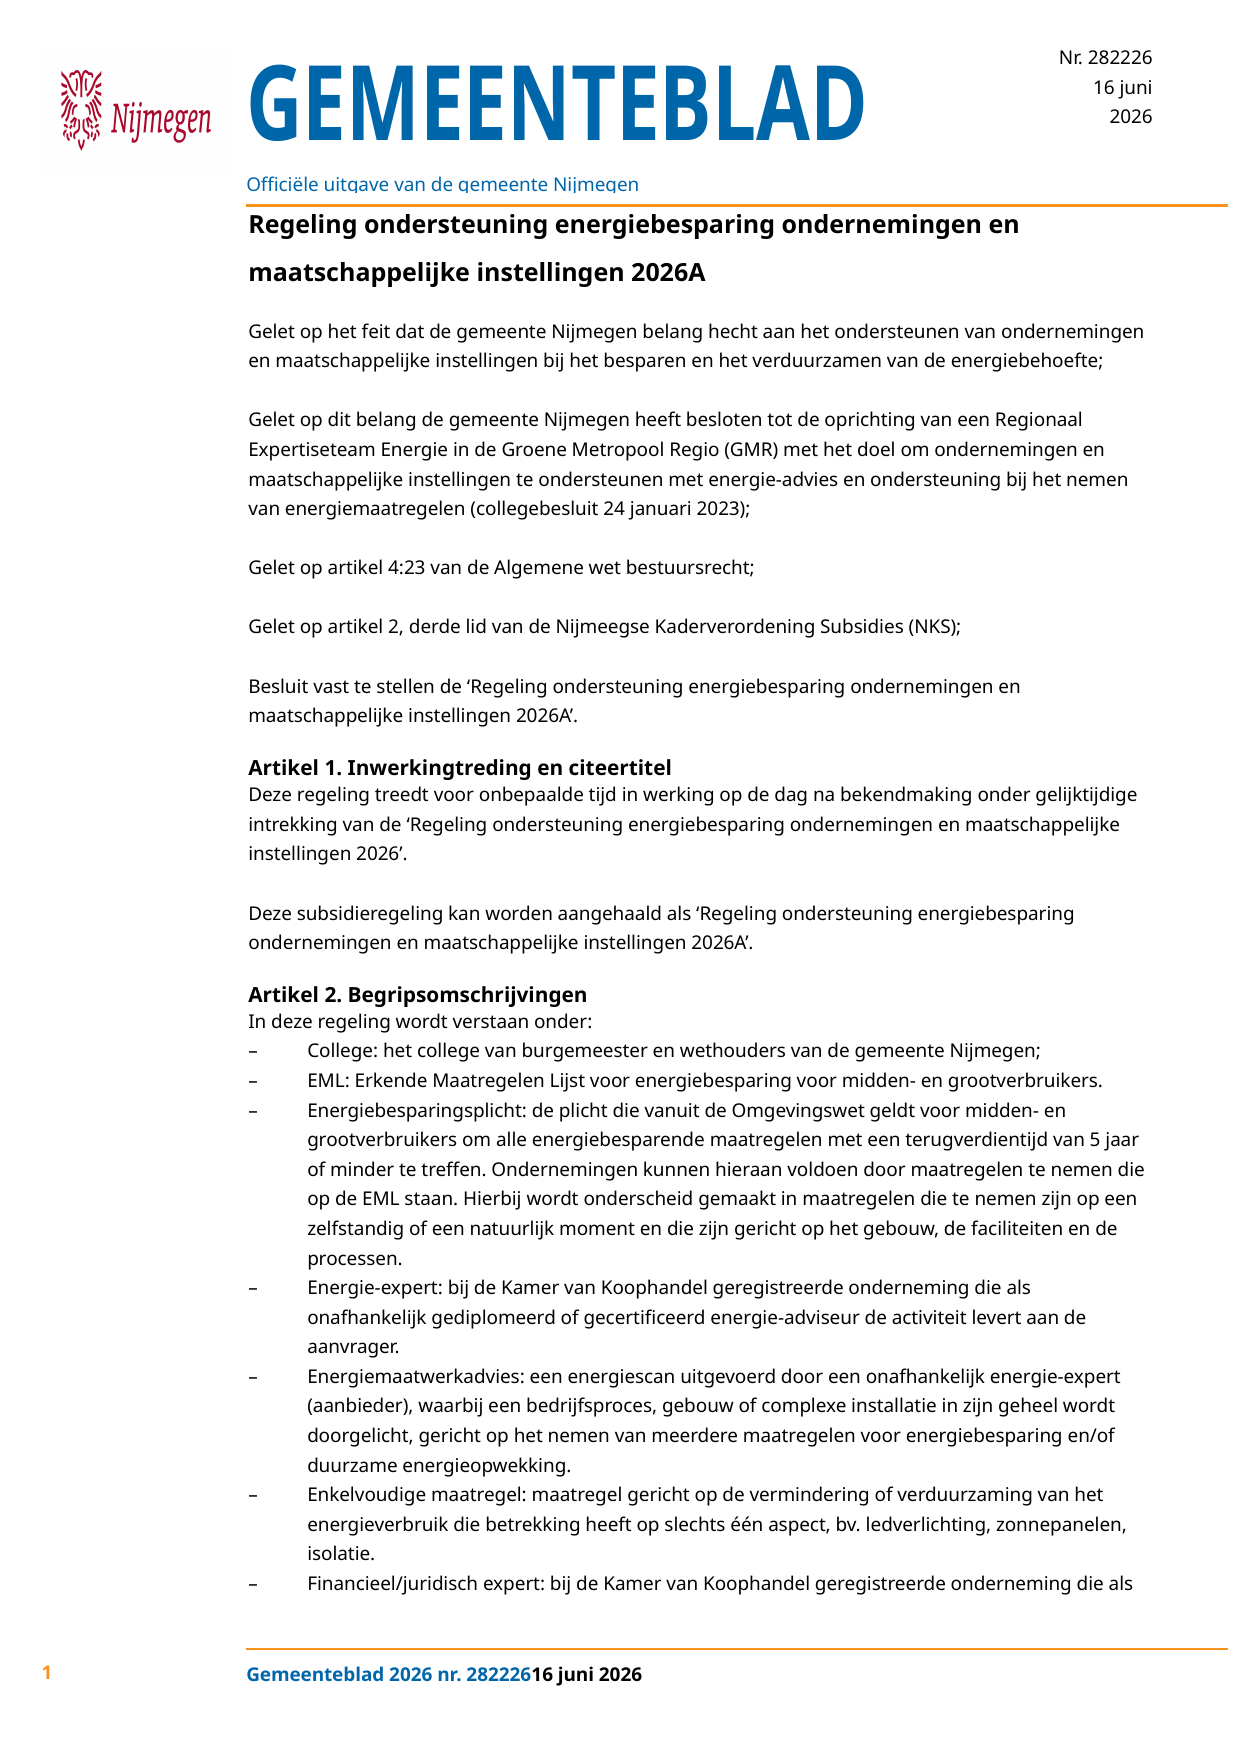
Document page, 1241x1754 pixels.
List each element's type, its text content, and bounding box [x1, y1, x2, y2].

text Gelet op artikel 4:23 van de Algemene wet bestuursrecht; [248, 554, 1152, 580]
text Deze regeling treedt voor onbepaalde tijd in werking op de dag na bekendmaking onder gelijktijdige intrekking van de ‘Regeling ondersteuning energiebesparing ondernemingen en maatschappelijke instellingen 2026’. [248, 781, 1152, 866]
list EML: Erkende Maatregelen Lijst voor energiebesparing voor midden- en grootverbruikers. [248, 1067, 1152, 1093]
list Enkelvoudige maatregel: maatregel gericht op de vermindering of verduurzaming van het energieverbruik die betrekking heeft op slechts één aspect, bv. ledverlichting, zonnepanelen, isolatie. [248, 1481, 1152, 1566]
text Artikel 1. Inwerkingtreding en citeertitel [248, 753, 1152, 781]
text Artikel 2. Begripsomschrijvingen [248, 980, 1152, 1008]
list Energie-expert: bij de Kamer van Koophandel geregistreerde onderneming die als onafhankelijk gediplomeerd of gecertificeerd energie-adviseur de activiteit levert aan de aanvrager. [248, 1274, 1152, 1359]
list Energiebesparingsplicht: de plicht die vanuit de Omgevingswet geldt voor midden- en grootverbruikers om alle energiebesparende maatregelen met een terugverdientijd van 5 jaar of minder te treffen. Ondernemingen kunnen hieraan voldoen door maatregelen te nemen die op de EML staan. Hierbij wordt onderscheid gemaakt in maatregelen die te nemen zijn op een zelfstandig of een natuurlijk moment en die zijn gericht op het gebouw, de faciliteiten en de processen. [248, 1097, 1152, 1271]
picture [41, 47, 231, 172]
list College: het college van burgemeester en wethouders van de gemeente Nijmegen; [248, 1038, 1152, 1063]
list Energiemaatwerkadvies: een energiescan uitgevoerd door een onafhankelijk energie-expert (aanbieder), waarbij een bedrijfsproces, gebouw of complexe installatie in zijn geheel wordt doorgelicht, gericht op het nemen van meerdere maatregelen voor energiebesparing en/of duurzame energieopwekking. [248, 1363, 1152, 1478]
text Gelet op artikel 2, derde lid van de Nijmeegse Kaderverordening Subsidies (NKS); [248, 614, 1152, 639]
text Besluit vast te stellen de ‘Regeling ondersteuning energiebesparing ondernemingen en maatschappelijke instellingen 2026A’. [248, 673, 1152, 728]
text Deze subsidieregeling kan worden aangehaald als ‘Regeling ondersteuning energiebesparing ondernemingen en maatschappelijke instellingen 2026A’. [248, 900, 1152, 955]
text Gelet op dit belang de gemeente Nijmegen heeft besloten tot de oprichting van een Regionaal Expertiseteam Energie in de Groene Metropool Regio (GMR) met het doel om ondernemingen en maatschappelijke instellingen te ondersteunen met energie-advies en ondersteuning bij het nemen van energiemaatregelen (collegebesluit 24 januari 2023); [248, 407, 1152, 521]
text Regeling ondersteuning energiebesparing ondernemingen en maatschappelijke instellingen 2026A [248, 207, 1152, 288]
list Financieel/juridisch expert: bij de Kamer van Koophandel geregistreerde onderneming die als [248, 1570, 1152, 1596]
text Gelet op het feit dat de gemeente Nijmegen belang hecht aan het ondersteunen van ondernemingen en maatschappelijke instellingen bij het besparen en het verduurzamen van de energiebehoefte; [248, 318, 1152, 373]
text In deze regeling wordt verstaan onder: [248, 1008, 1152, 1034]
